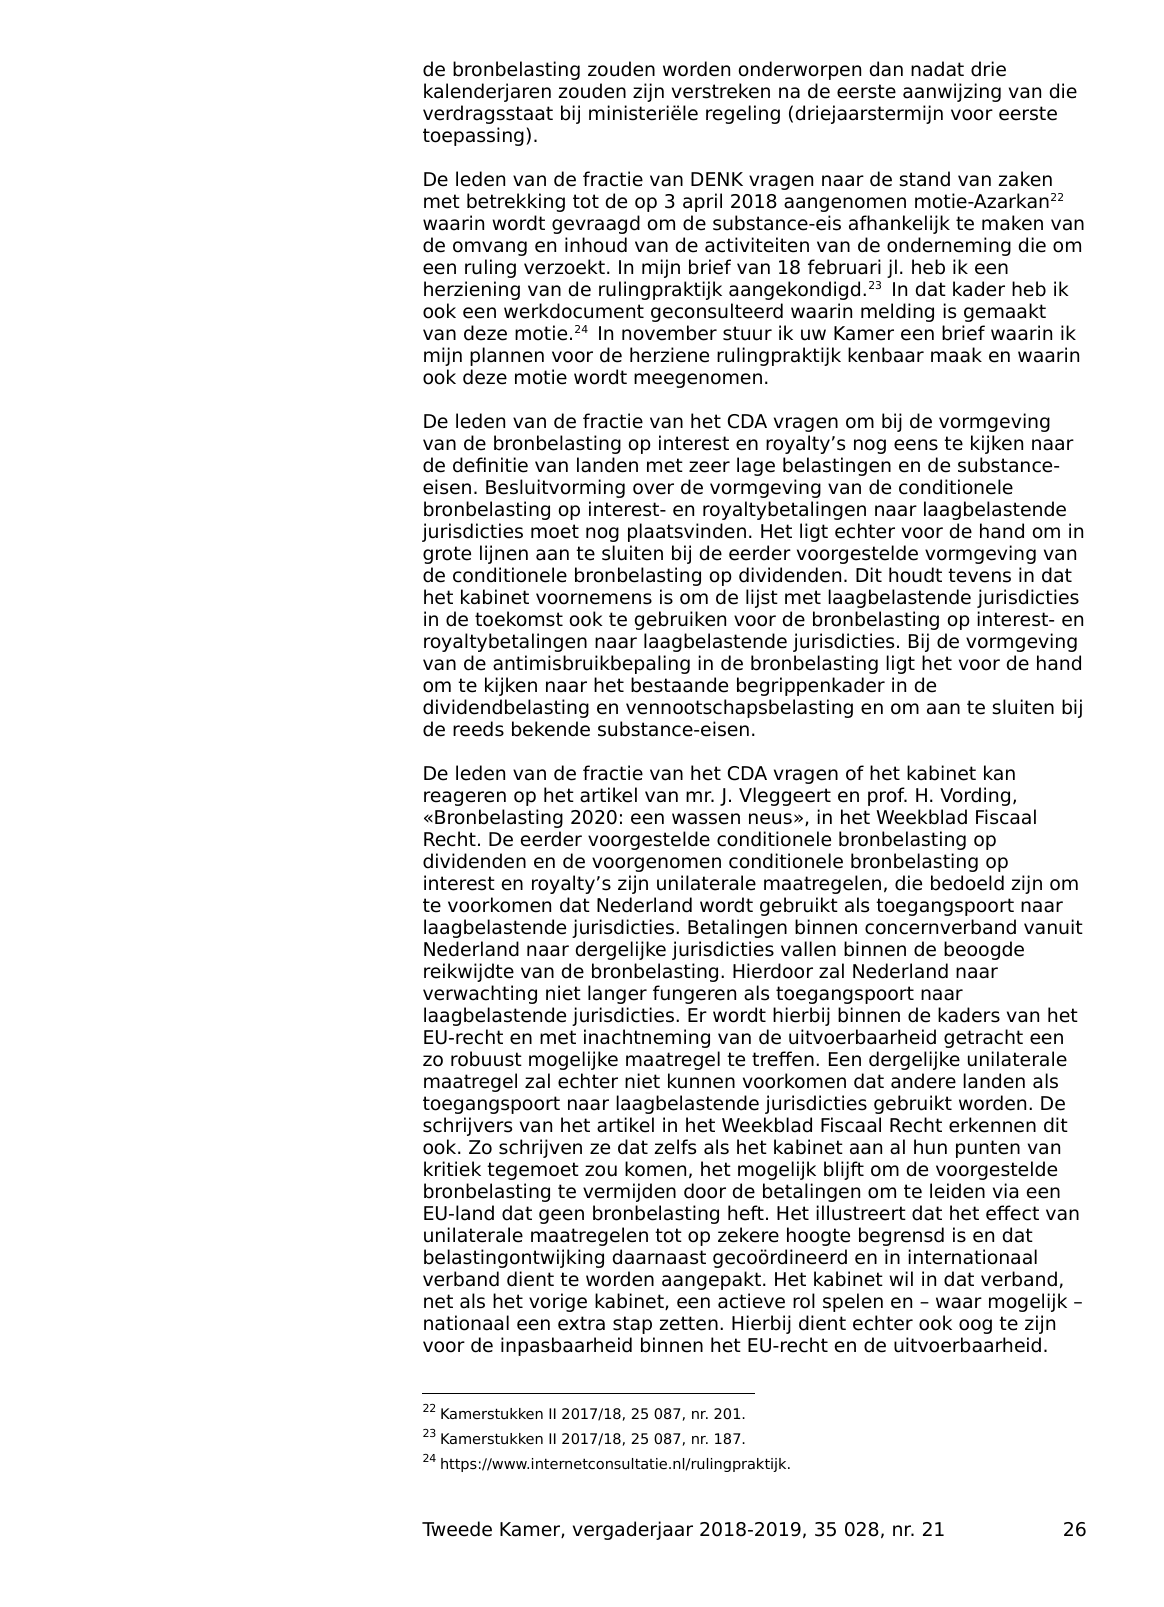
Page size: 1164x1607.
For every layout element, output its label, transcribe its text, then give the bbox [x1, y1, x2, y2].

text de bronbelasting zouden worden onderworpen dan nadat drie kalenderjaren zouden zijn verstreken na de eerste aanwijzing van die verdragsstaat bij ministeriële regeling (driejaarstermijn voor eerste toepassing). [422, 59, 1087, 147]
text De leden van de fractie van het CDA vragen of het kabinet kan reageren op het artikel van mr. J. Vleggeert en prof. H. Vording, «Bronbelasting 2020: een wassen neus», in het Weekblad Fiscaal Recht. De eerder voorgestelde conditionele bronbelasting op dividenden en de voorgenomen conditionele bronbelasting op interest en royalty’s zijn unilaterale maatregelen, die bedoeld zijn om te voorkomen dat Nederland wordt gebruikt als toegangspoort naar laagbelastende jurisdicties. Betalingen binnen concernverband vanuit Nederland naar dergelijke jurisdicties vallen binnen de beoogde reikwijdte van de bronbelasting. Hierdoor zal Nederland naar verwachting niet langer fungeren als toegangspoort naar laagbelastende jurisdicties. Er wordt hierbij binnen de kaders van het EU-recht en met inachtneming van de uitvoerbaarheid getracht een zo robuust mogelijke maatregel te treffen. Een dergelijke unilaterale maatregel zal echter niet kunnen voorkomen dat andere landen als toegangspoort naar laagbelastende jurisdicties gebruikt worden. De schrijvers van het artikel in het Weekblad Fiscaal Recht erkennen dit ook. Zo schrijven ze dat zelfs als het kabinet aan al hun punten van kritiek tegemoet zou komen, het mogelijk blijft om de voorgestelde bronbelasting te vermijden door de betalingen om te leiden via een EU-land dat geen bronbelasting heft. Het illustreert dat het effect van unilaterale maatregelen tot op zekere hoogte begrensd is en dat belastingontwijking daarnaast gecoördineerd en in internationaal verband dient te worden aangepakt. Het kabinet wil in dat verband, net als het vorige kabinet, een actieve rol spelen en – waar mogelijk – nationaal een extra stap zetten. Hierbij dient echter ook oog te zijn voor de inpasbaarheid binnen het EU-recht en de uitvoerbaarheid. [422, 763, 1087, 1356]
text De leden van de fractie van het CDA vragen om bij de vormgeving van de bronbelasting op interest en royalty’s nog eens te kijken naar de definitie van landen met zeer lage belastingen en de substance-eisen. Besluitvorming over de vormgeving van de conditionele bronbelasting op interest- en royaltybetalingen naar laagbelastende jurisdicties moet nog plaatsvinden. Het ligt echter voor de hand om in grote lijnen aan te sluiten bij de eerder voorgestelde vormgeving van de conditionele bronbelasting op dividenden. Dit houdt tevens in dat het kabinet voornemens is om de lijst met laagbelastende jurisdicties in de toekomst ook te gebruiken voor de bronbelasting op interest- en royaltybetalingen naar laagbelastende jurisdicties. Bij de vormgeving van de antimisbruikbepaling in de bronbelasting ligt het voor de hand om te kijken naar het bestaande begrippenkader in de dividendbelasting en vennootschapsbelasting en om aan te sluiten bij de reeds bekende substance-eisen. [422, 411, 1087, 741]
text De leden van de fractie van DENK vragen naar de stand van zaken met betrekking tot de op 3 april 2018 aangenomen motie-Azarkan waarin wordt gevraagd om de substance-eis afhankelijk te maken van de omvang en inhoud van de activiteiten van de onderneming die om een ruling verzoekt. In mijn brief van 18 februari jl. heb ik een herziening van de rulingpraktijk aangekondigd. In dat kader heb ik ook een werkdocument geconsulteerd waarin melding is gemaakt van deze motie. In november stuur ik uw Kamer een brief waarin ik mijn plannen voor de herziene rulingpraktijk kenbaar maak en waarin ook deze motie wordt meegenomen. [422, 169, 1087, 389]
text Kamerstukken II 2017/18, 25 087, nr. 187. [422, 1427, 1087, 1449]
text https://www.internetconsultatie.nl/rulingpraktijk. [422, 1452, 1087, 1474]
text Kamerstukken II 2017/18, 25 087, nr. 201. [422, 1402, 1087, 1424]
